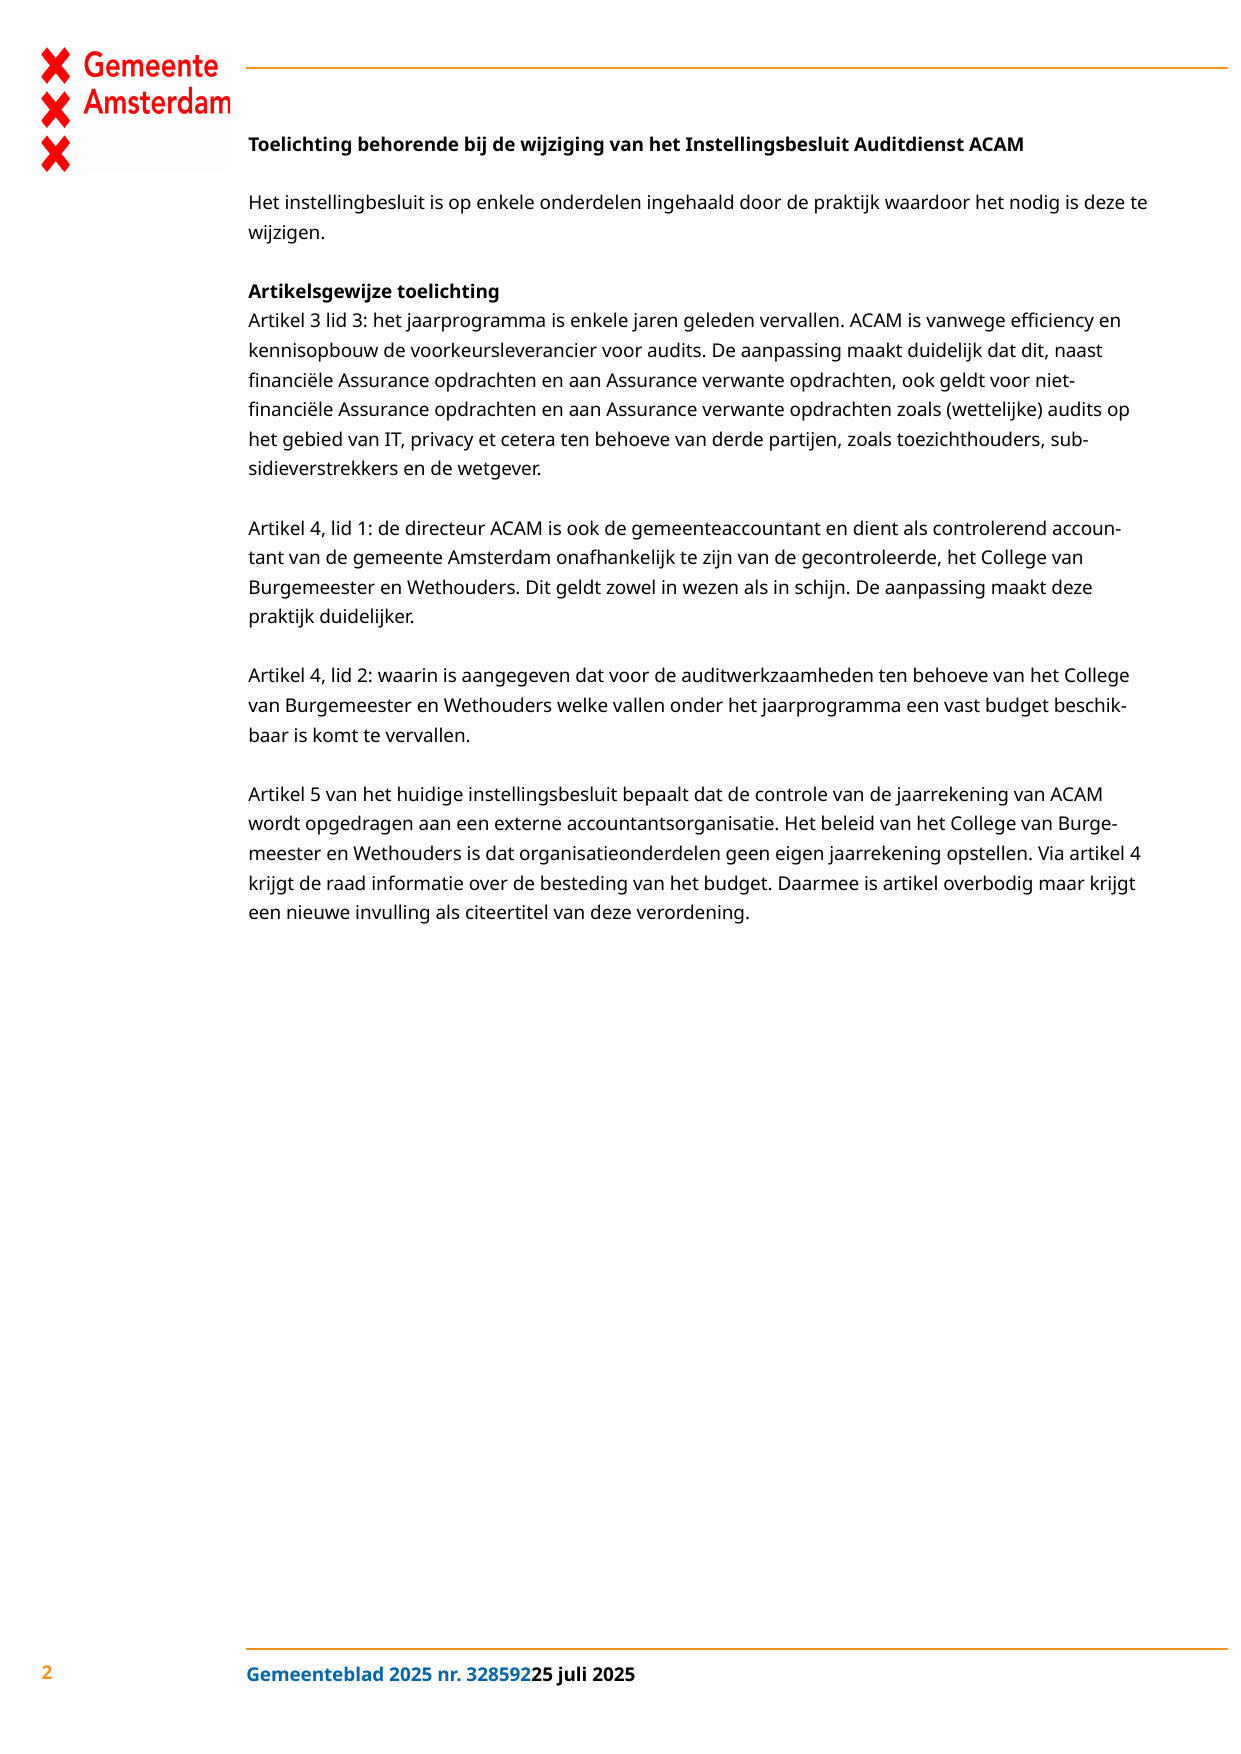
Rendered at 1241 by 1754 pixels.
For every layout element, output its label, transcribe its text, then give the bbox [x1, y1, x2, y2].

picture [41, 47, 231, 172]
text Artikelsgewijze toelichting [248, 278, 1152, 304]
text Artikel 4, lid 2: waarin is aangegeven dat voor de auditwerkzaamheden ten behoeve van het College van Burgemeester en Wethouders welke vallen onder het jaarprogramma een vast budget beschik-baar is komt te vervallen. [248, 663, 1152, 748]
text Toelichting behorende bij de wijziging van het Instellingsbesluit Auditdienst ACAM [248, 121, 1152, 160]
text Het instellingbesluit is op enkele onderdelen ingehaald door de praktijk waardoor het nodig is deze te wijzigen. [248, 189, 1152, 245]
text Artikel 5 van het huidige instellingsbesluit bepaalt dat de controle van de jaarrekening van ACAM wordt opgedragen aan een externe accountantsorganisatie. Het beleid van het College van Burge-meester en Wethouders is dat organisatieonderdelen geen eigen jaarrekening opstellen. Via artikel 4 krijgt de raad informatie over de besteding van het budget. Daarmee is artikel overbodig maar krijgt een nieuwe invulling als citeertitel van deze verordening. [248, 781, 1152, 925]
text Artikel 3 lid 3: het jaarprogramma is enkele jaren geleden vervallen. ACAM is vanwege efficiency en kennisopbouw de voorkeursleverancier voor audits. De aanpassing maakt duidelijk dat dit, naast financiële Assurance opdrachten en aan Assurance verwante opdrachten, ook geldt voor niet-financiële Assurance opdrachten en aan Assurance verwante opdrachten zoals (wettelijke) audits op het gebied van IT, privacy et cetera ten behoeve van derde partijen, zoals toezichthouders, sub-sidieverstrekkers en de wetgever. [248, 308, 1152, 481]
text Artikel 4, lid 1: de directeur ACAM is ook de gemeenteaccountant en dient als controlerend accoun-tant van de gemeente Amsterdam onafhankelijk te zijn van de gecontroleerde, het College van Burgemeester en Wethouders. Dit geldt zowel in wezen als in schijn. De aanpassing maakt deze praktijk duidelijker. [248, 515, 1152, 629]
